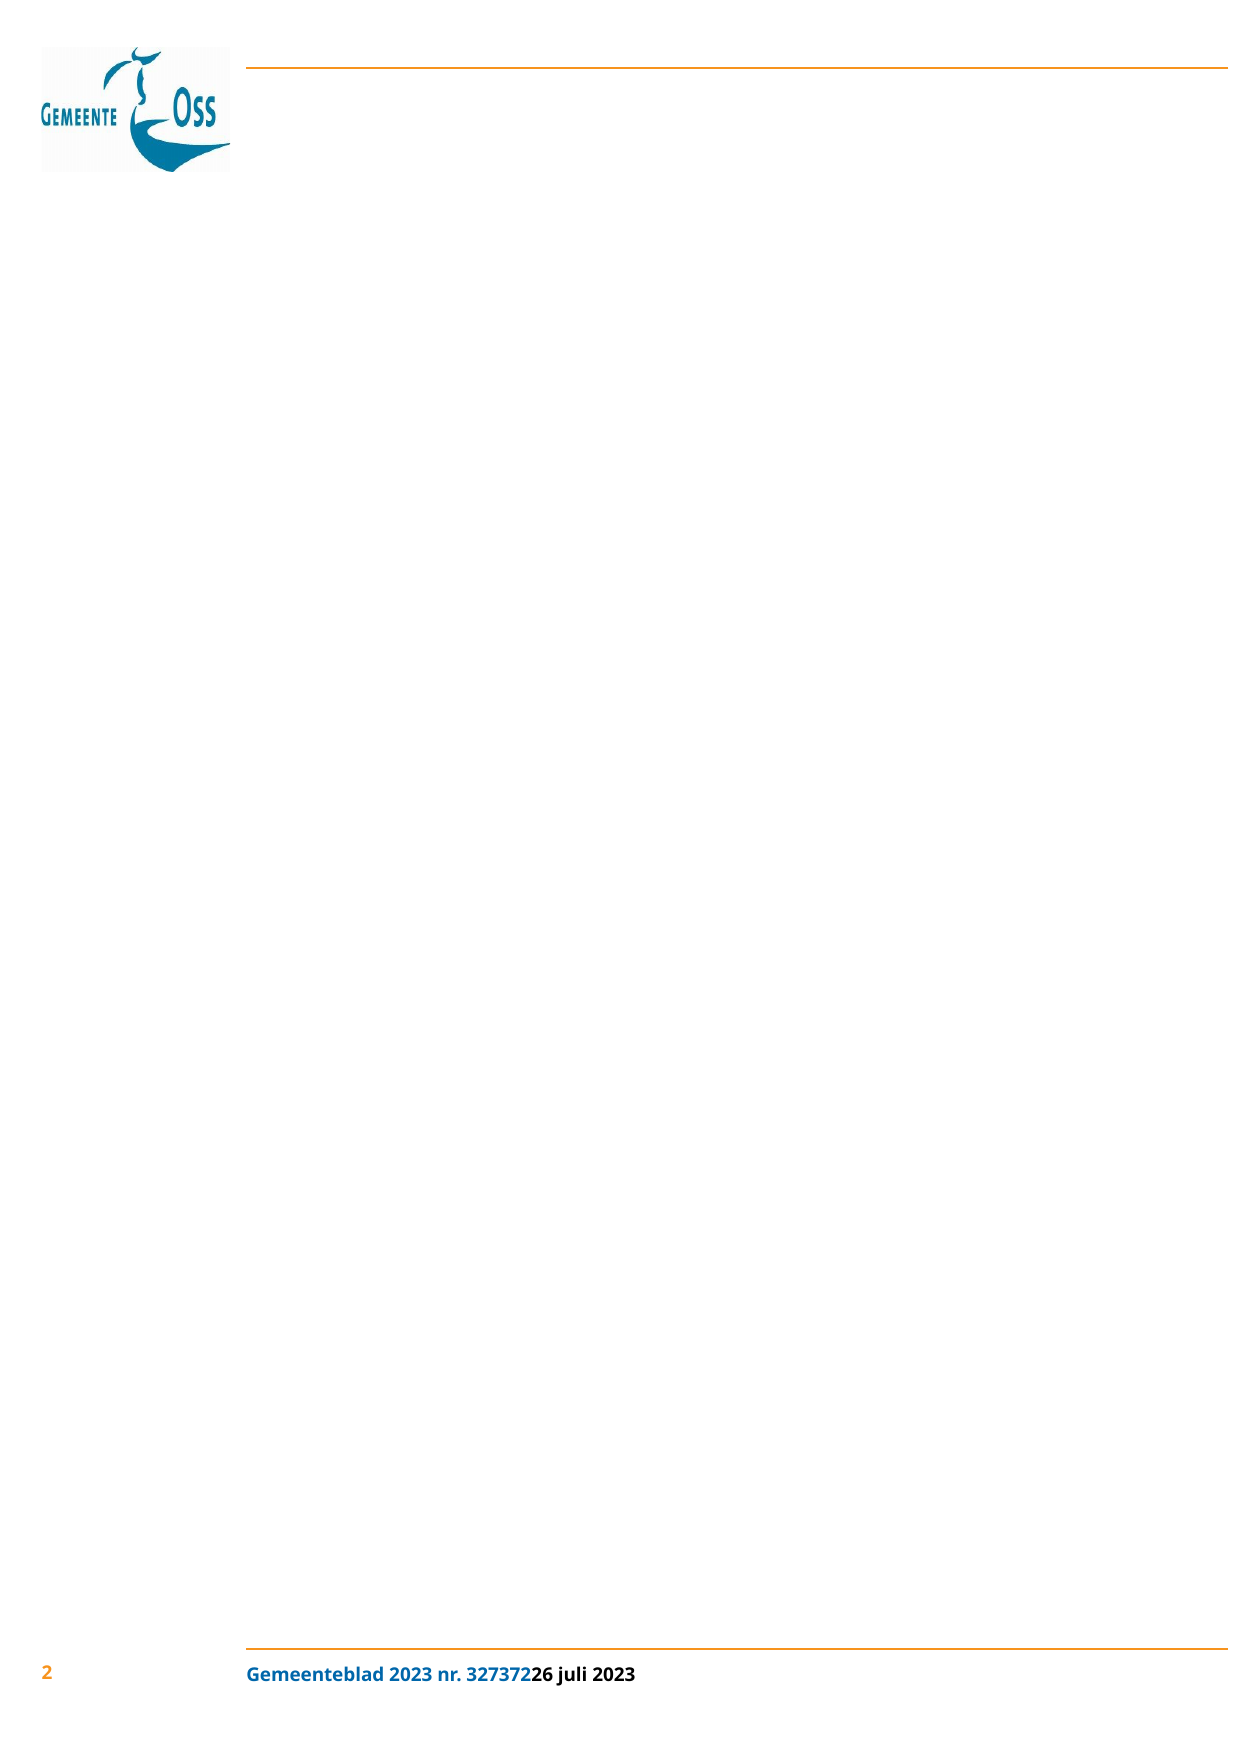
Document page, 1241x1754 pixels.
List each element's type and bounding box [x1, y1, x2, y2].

picture [41, 47, 231, 172]
